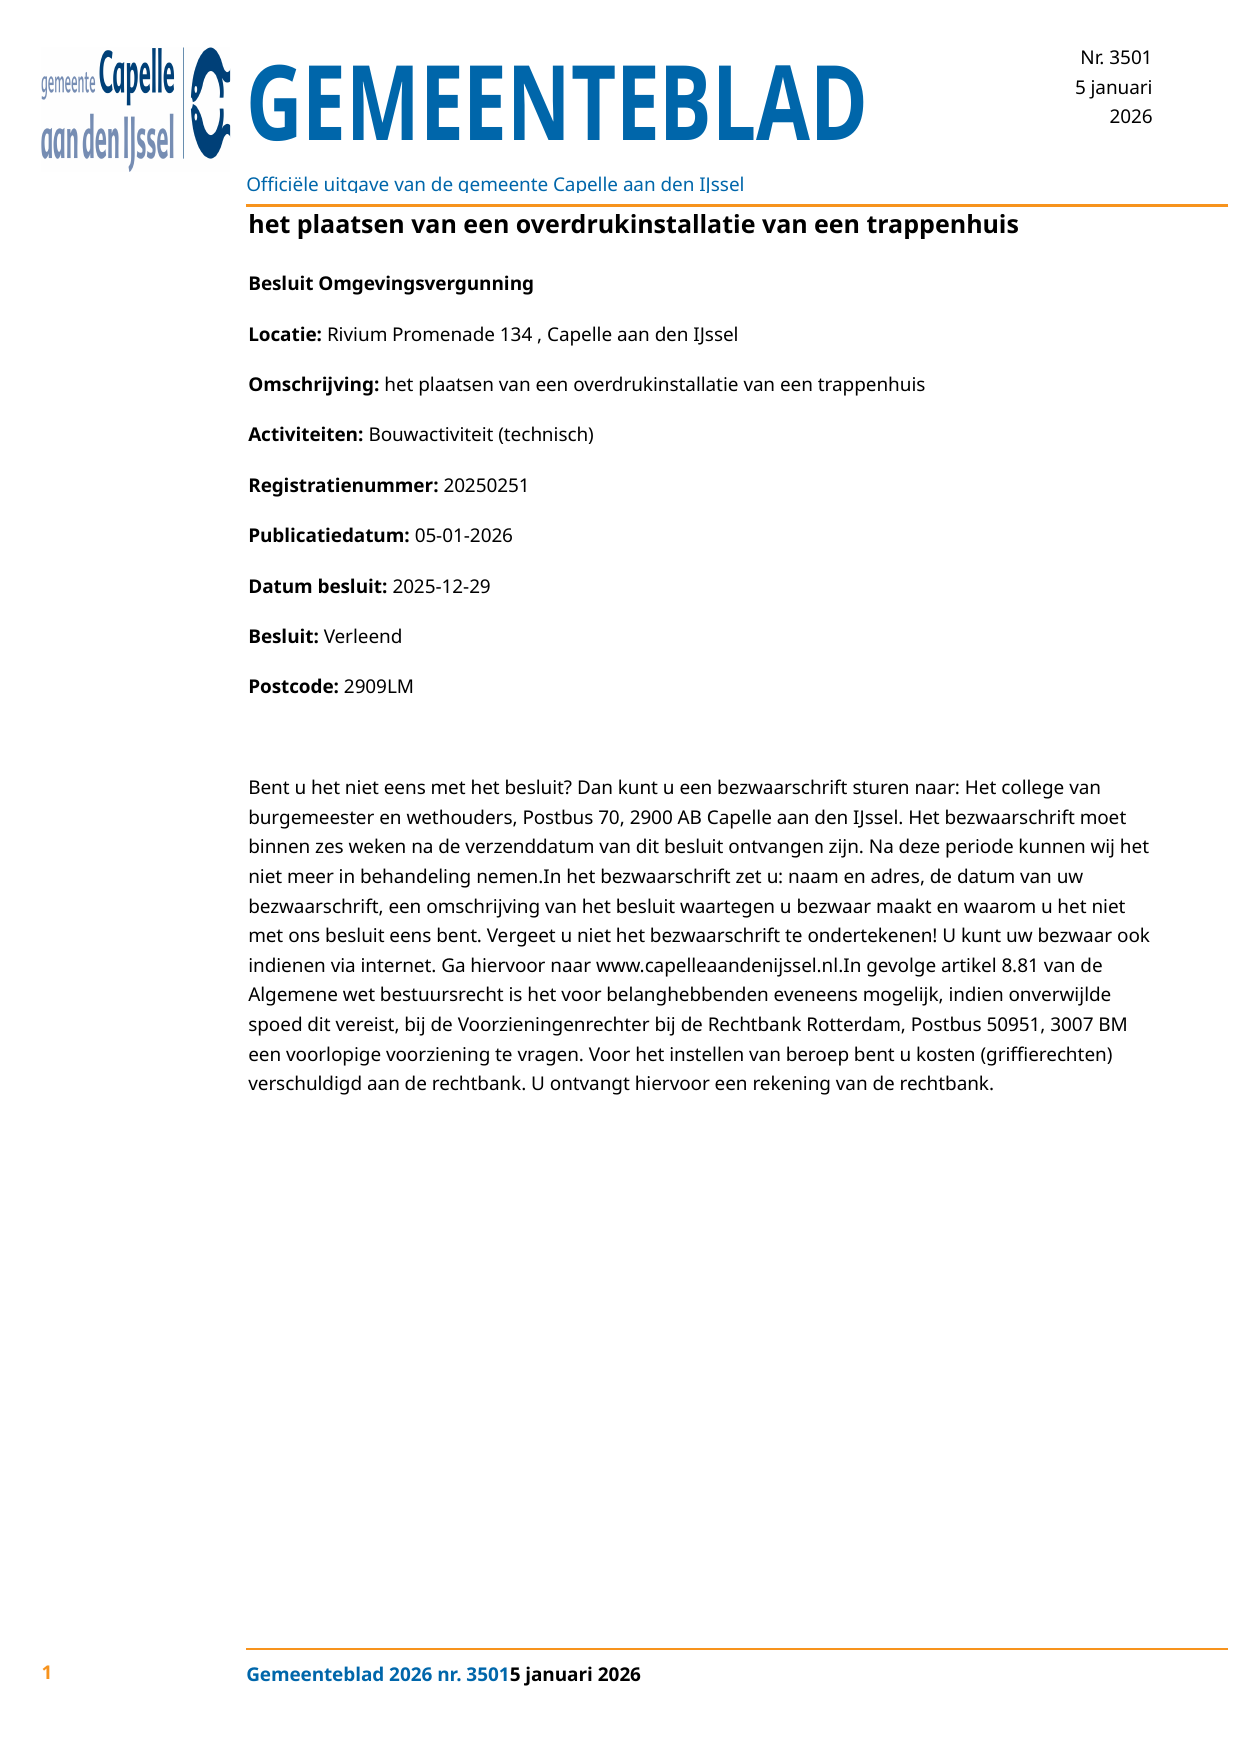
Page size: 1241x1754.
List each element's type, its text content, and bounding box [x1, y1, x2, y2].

text Activiteiten: Bouwactiviteit (technisch) [248, 422, 1152, 447]
text Publicatiedatum: 05-01-2026 [248, 522, 1152, 548]
text het plaatsen van een overdrukinstallatie van een trappenhuis [248, 207, 1152, 241]
text Registratienummer: 20250251 [248, 472, 1152, 498]
text Postcode: 2909LM [248, 674, 1152, 699]
text Besluit: Verleend [248, 623, 1152, 649]
text Bent u het niet eens met het besluit? Dan kunt u een bezwaarschrift sturen naar: Het college van burgemeester en wethouders, Postbus 70, 2900 AB Capelle aan den IJssel. Het bezwaarschrift moet binnen zes weken na de verzenddatum van dit besluit ontvangen zijn. Na deze periode kunnen wij het niet meer in behandeling nemen.In het bezwaarschrift zet u: naam en adres, de datum van uw bezwaarschrift, een omschrijving van het besluit waartegen u bezwaar maakt en waarom u het niet met ons besluit eens bent. Vergeet u niet het bezwaarschrift te ondertekenen! U kunt uw bezwaar ook indienen via internet. Ga hiervoor naar www.capelleaandenijssel.nl.In gevolge artikel 8.81 van de Algemene wet bestuursrecht is het voor belanghebbenden eveneens mogelijk, indien onverwijlde spoed dit vereist, bij de Voorzieningenrechter bij de Rechtbank Rotterdam, Postbus 50951, 3007 BM een voorlopige voorziening te vragen. Voor het instellen van beroep bent u kosten (griffierechten) verschuldigd aan de rechtbank. U ontvangt hiervoor een rekening van de rechtbank. [248, 774, 1152, 1096]
text Besluit Omgevingsvergunning [248, 270, 1152, 296]
text Locatie: Rivium Promenade 134 , Capelle aan den IJssel [248, 321, 1152, 346]
picture [41, 47, 231, 172]
text Omschrijving: het plaatsen van een overdrukinstallatie van een trappenhuis [248, 371, 1152, 397]
text Datum besluit: 2025-12-29 [248, 573, 1152, 598]
